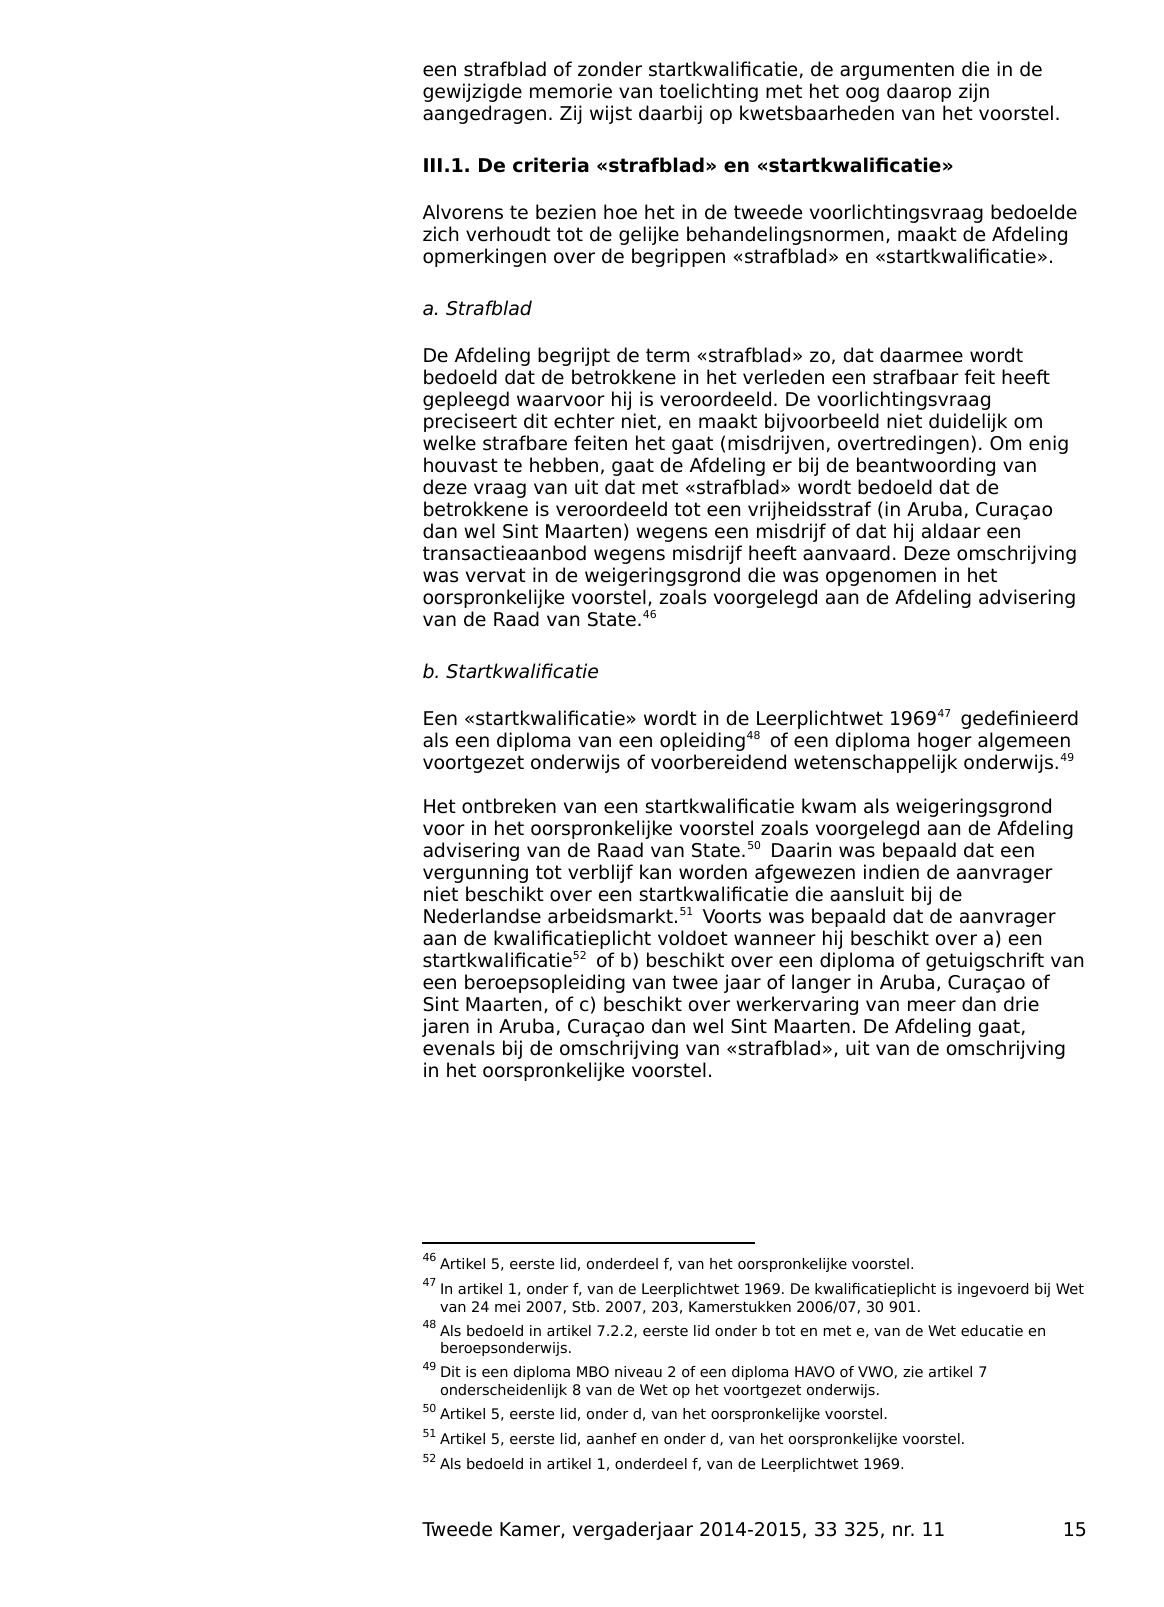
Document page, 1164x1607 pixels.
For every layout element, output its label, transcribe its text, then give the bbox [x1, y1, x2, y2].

text Artikel 5, eerste lid, aanhef en onder d, van het oorspronkelijke voorstel. [422, 1427, 1087, 1449]
text Een «startkwalificatie» wordt in de Leerplichtwet 1969 gedefinieerd als een diploma van een opleiding of een diploma hoger algemeen voortgezet onderwijs of voorbereidend wetenschappelijk onderwijs. [422, 708, 1087, 773]
subtitle III.1. De criteria «strafblad» en «startkwalificatie» [422, 155, 1087, 177]
subtitle a. Strafblad [422, 298, 1087, 320]
text In artikel 1, onder f, van de Leerplichtwet 1969. De kwalificatieplicht is ingevoerd bij Wet van 24 mei 2007, Stb. 2007, 203, Kamerstukken 2006/07, 30 901. [422, 1277, 1087, 1316]
subtitle b. Startkwalificatie [422, 661, 1087, 683]
text Dit is een diploma MBO niveau 2 of een diploma HAVO of VWO, zie artikel 7 onderscheidenlijk 8 van de Wet op het voortgezet onderwijs. [422, 1360, 1087, 1399]
text Artikel 5, eerste lid, onderdeel f, van het oorspronkelijke voorstel. [422, 1252, 1087, 1274]
text Als bedoeld in artikel 1, onderdeel f, van de Leerplichtwet 1969. [422, 1452, 1087, 1474]
text Het ontbreken van een startkwalificatie kwam als weigeringsgrond voor in het oorspronkelijke voorstel zoals voorgelegd aan de Afdeling advisering van de Raad van State. Daarin was bepaald dat een vergunning tot verblijf kan worden afgewezen indien de aanvrager niet beschikt over een startkwalificatie die aansluit bij de Nederlandse arbeidsmarkt. Voorts was bepaald dat de aanvrager aan de kwalificatieplicht voldoet wanneer hij beschikt over a) een startkwalificatie of b) beschikt over een diploma of getuigschrift van een beroepsopleiding van twee jaar of langer in Aruba, Curaçao of Sint Maarten, of c) beschikt over werkervaring van meer dan drie jaren in Aruba, Curaçao dan wel Sint Maarten. De Afdeling gaat, evenals bij de omschrijving van «strafblad», uit van de omschrijving in het oorspronkelijke voorstel. [422, 796, 1087, 1081]
text Artikel 5, eerste lid, onder d, van het oorspronkelijke voorstel. [422, 1402, 1087, 1424]
text De Afdeling begrijpt de term «strafblad» zo, dat daarmee wordt bedoeld dat de betrokkene in het verleden een strafbaar feit heeft gepleegd waarvoor hij is veroordeeld. De voorlichtingsvraag preciseert dit echter niet, en maakt bijvoorbeeld niet duidelijk om welke strafbare feiten het gaat (misdrijven, overtredingen). Om enig houvast te hebben, gaat de Afdeling er bij de beantwoording van deze vraag van uit dat met «strafblad» wordt bedoeld dat de betrokkene is veroordeeld tot een vrijheidsstraf (in Aruba, Curaçao dan wel Sint Maarten) wegens een misdrijf of dat hij aldaar een transactieaanbod wegens misdrijf heeft aanvaard. Deze omschrijving was vervat in de weigeringsgrond die was opgenomen in het oorspronkelijke voorstel, zoals voorgelegd aan de Afdeling advisering van de Raad van State. [422, 345, 1087, 631]
text een strafblad of zonder startkwalificatie, de argumenten die in de gewijzigde memorie van toelichting met het oog daarop zijn aangedragen. Zij wijst daarbij op kwetsbaarheden van het voorstel. [422, 59, 1087, 125]
text Alvorens te bezien hoe het in de tweede voorlichtingsvraag bedoelde zich verhoudt tot de gelijke behandelingsnormen, maakt de Afdeling opmerkingen over de begrippen «strafblad» en «startkwalificatie». [422, 202, 1087, 268]
text Als bedoeld in artikel 7.2.2, eerste lid onder b tot en met e, van de Wet educatie en beroepsonderwijs. [422, 1318, 1087, 1357]
